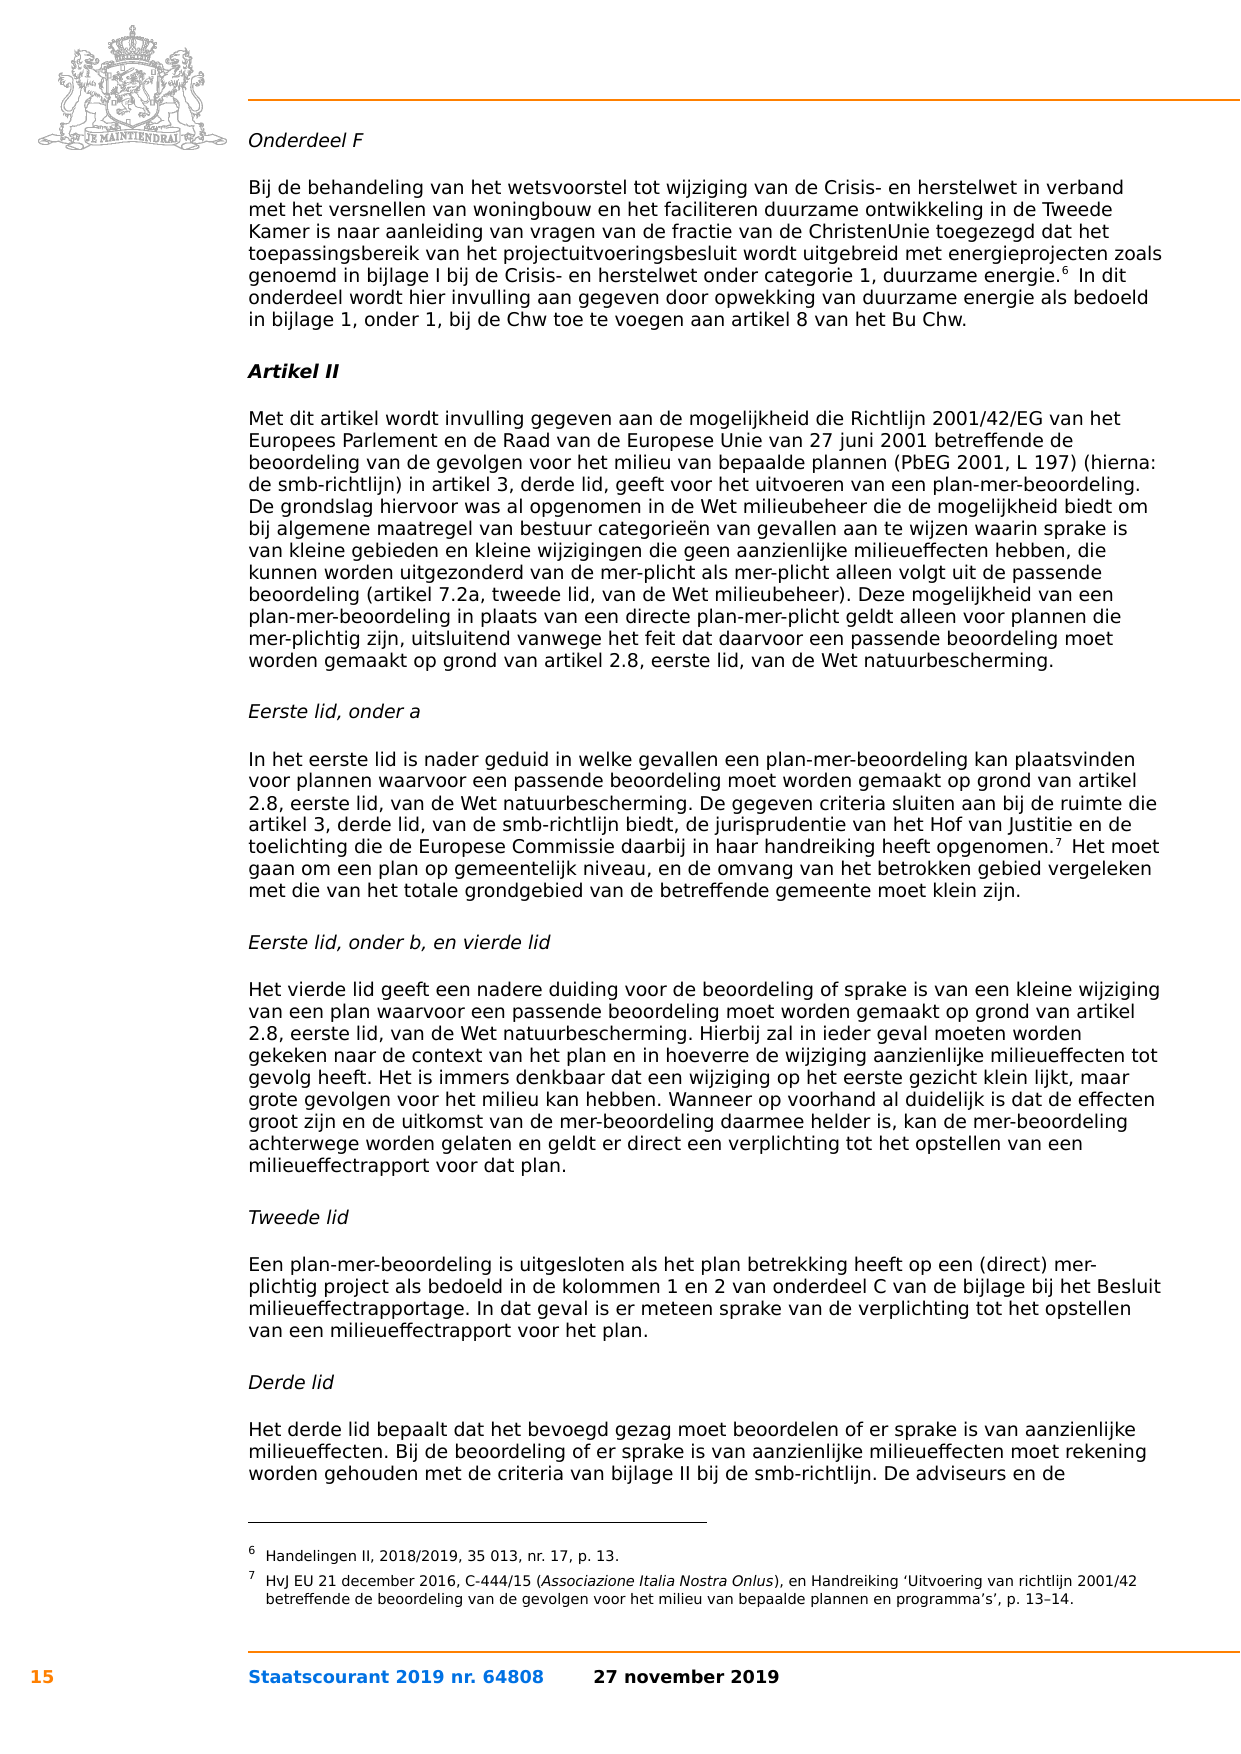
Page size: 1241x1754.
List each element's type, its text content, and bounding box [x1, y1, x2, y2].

text Het vierde lid geeft een nadere duiding voor de beoordeling of sprake is van een kleine wijziging van een plan waarvoor een passende beoordeling moet worden gemaakt op grond van artikel 2.8, eerste lid, van de Wet natuurbescherming. Hierbij zal in ieder geval moeten worden gekeken naar de context van het plan en in hoeverre de wijziging aanzienlijke milieueffecten tot gevolg heeft. Het is immers denkbaar dat een wijziging op het eerste gezicht klein lijkt, maar grote gevolgen voor het milieu kan hebben. Wanneer op voorhand al duidelijk is dat de effecten groot zijn en de uitkomst van de mer-beoordeling daarmee helder is, kan de mer-beoordeling achterwege worden gelaten en geldt er direct een verplichting tot het opstellen van een milieueffectrapport voor dat plan. [248, 979, 1163, 1177]
text Met dit artikel wordt invulling gegeven aan de mogelijkheid die Richtlijn 2001/42/EG van het Europees Parlement en de Raad van de Europese Unie van 27 juni 2001 betreffende de beoordeling van de gevolgen voor het milieu van bepaalde plannen (PbEG 2001, L 197) (hierna: de smb-richtlijn) in artikel 3, derde lid, geeft voor het uitvoeren van een plan-mer-beoordeling. De grondslag hiervoor was al opgenomen in de Wet milieubeheer die de mogelijkheid biedt om bij algemene maatregel van bestuur categorieën van gevallen aan te wijzen waarin sprake is van kleine gebieden en kleine wijzigingen die geen aanzienlijke milieueffecten hebben, die kunnen worden uitgezonderd van de mer-plicht als mer-plicht alleen volgt uit de passende beoordeling (artikel 7.2a, tweede lid, van de Wet milieubeheer). Deze mogelijkheid van een plan-mer-beoordeling in plaats van een directe plan-mer-plicht geldt alleen voor plannen die mer-plichtig zijn, uitsluitend vanwege het feit dat daarvoor een passende beoordeling moet worden gemaakt op grond van artikel 2.8, eerste lid, van de Wet natuurbescherming. [248, 408, 1163, 671]
text Bij de behandeling van het wetsvoorstel tot wijziging van de Crisis- en herstelwet in verband met het versnellen van woningbouw en het faciliteren duurzame ontwikkeling in de Tweede Kamer is naar aanleiding van vragen van de fractie van de ChristenUnie toegezegd dat het toepassingsbereik van het projectuitvoeringsbesluit wordt uitgebreid met energieprojecten zoals genoemd in bijlage I bij de Crisis- en herstelwet onder categorie 1, duurzame energie. In dit onderdeel wordt hier invulling aan gegeven door opwekking van duurzame energie als bedoeld in bijlage 1, onder 1, bij de Chw toe te voegen aan artikel 8 van het Bu Chw. [248, 177, 1163, 331]
text Het derde lid bepaalt dat het bevoegd gezag moet beoordelen of er sprake is van aanzienlijke milieueffecten. Bij de beoordeling of er sprake is van aanzienlijke milieueffecten moet rekening worden gehouden met de criteria van bijlage II bij de smb-richtlijn. De adviseurs en de [248, 1419, 1163, 1485]
text Handelingen II, 2018/2019, 35 013, nr. 17, p. 13. [248, 1544, 1163, 1566]
subtitle Derde lid [248, 1372, 1163, 1394]
subtitle Eerste lid, onder a [248, 701, 1163, 723]
text HvJ EU 21 december 2016, C-444/15 (Associazione Italia Nostra Onlus), en Handreiking ‘Uitvoering van richtlijn 2001/42 betreffende de beoordeling van de gevolgen voor het milieu van bepaalde plannen en programma’s’, p. 13–14. [248, 1569, 1163, 1608]
text Een plan-mer-beoordeling is uitgesloten als het plan betrekking heeft op een (direct) mer-plichtig project als bedoeld in de kolommen 1 en 2 van onderdeel C van de bijlage bij het Besluit milieueffectrapportage. In dat geval is er meteen sprake van de verplichting tot het opstellen van een milieueffectrapport voor het plan. [248, 1254, 1163, 1342]
subtitle Eerste lid, onder b, en vierde lid [248, 932, 1163, 954]
subtitle Onderdeel F [248, 130, 1163, 152]
text In het eerste lid is nader geduid in welke gevallen een plan-mer-beoordeling kan plaatsvinden voor plannen waarvoor een passende beoordeling moet worden gemaakt op grond van artikel 2.8, eerste lid, van de Wet natuurbescherming. De gegeven criteria sluiten aan bij de ruimte die artikel 3, derde lid, van de smb-richtlijn biedt, de jurisprudentie van het Hof van Justitie en de toelichting die de Europese Commissie daarbij in haar handreiking heeft opgenomen. Het moet gaan om een plan op gemeentelijk niveau, en de omvang van het betrokken gebied vergeleken met die van het totale grondgebied van de betreffende gemeente moet klein zijn. [248, 748, 1163, 902]
subtitle Artikel II [248, 361, 1163, 383]
subtitle Tweede lid [248, 1207, 1163, 1229]
picture [38, 25, 227, 150]
